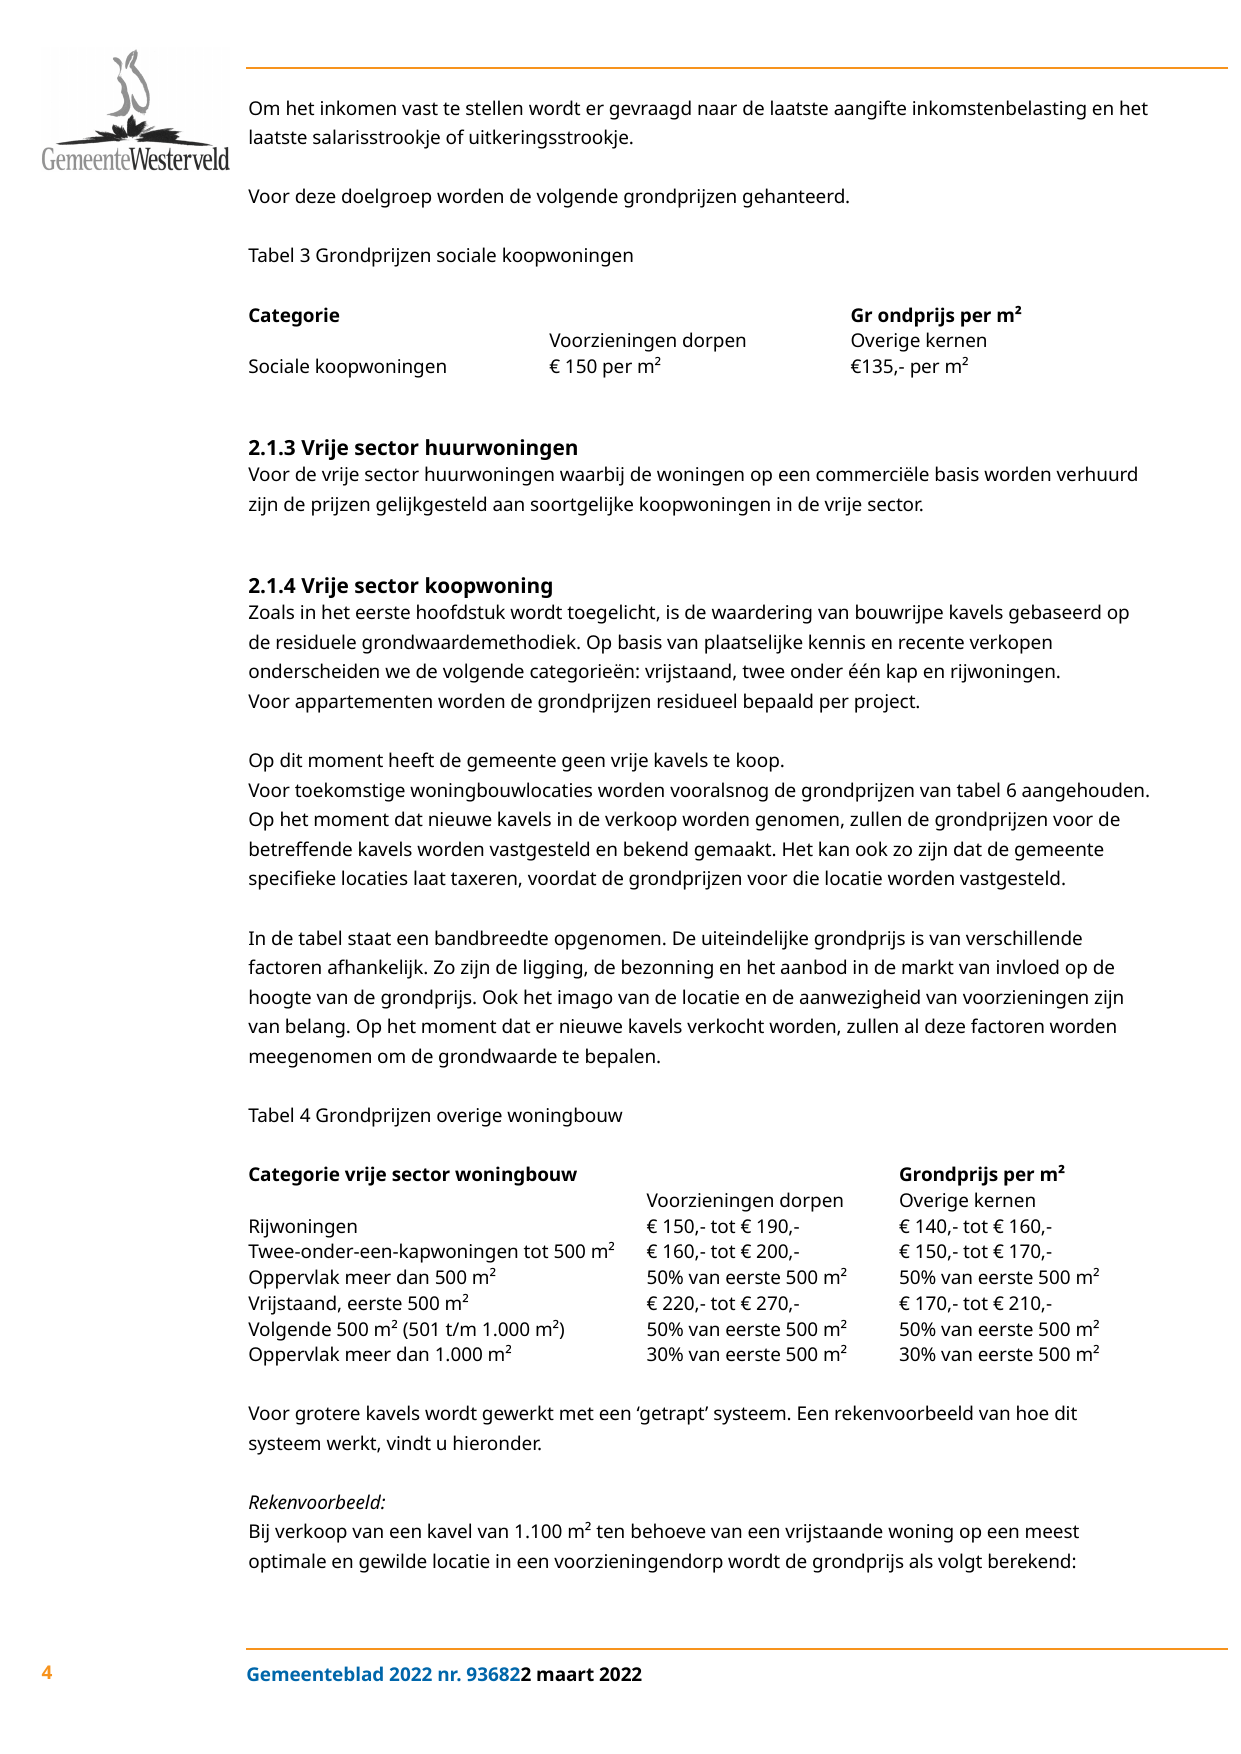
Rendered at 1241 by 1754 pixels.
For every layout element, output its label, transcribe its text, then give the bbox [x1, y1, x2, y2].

text Bij verkoop van een kavel van 1.100 m² ten behoeve van een vrijstaande woning op een meest optimale en gewilde locatie in een voorzieningendorp wordt de grondprijs als volgt berekend: [248, 1518, 1152, 1574]
table_header Categorie vrije sector woningbouw [248, 1161, 646, 1187]
table_cell Oppervlak meer dan 1.000 m² [248, 1342, 646, 1367]
text Op dit moment heeft de gemeente geen vrije kavels te koop. [248, 747, 1152, 773]
table_cell Volgende 500 m² (501 t/m 1.000 m²) [248, 1316, 646, 1342]
text Voor appartementen worden de grondprijzen residueel bepaald per project. [248, 688, 1152, 714]
table_cell [248, 1187, 646, 1213]
table_cell Oppervlak meer dan 500 m² [248, 1264, 646, 1290]
table_header Categorie [248, 302, 549, 328]
text Tabel 4 Grondprijzen overige woningbouw [248, 1102, 1152, 1128]
table_header Grondprijs per m² [899, 1161, 1152, 1187]
table_cell Voorzieningen dorpen [549, 328, 850, 353]
table_cell Twee-onder-een-kapwoningen tot 500 m² [248, 1239, 646, 1264]
table_cell € 170,- tot € 210,- [899, 1290, 1152, 1316]
table_cell Voorzieningen dorpen [646, 1187, 899, 1213]
table_cell Vrijstaand, eerste 500 m² [248, 1290, 646, 1316]
table_cell € 150 per m² [549, 354, 850, 379]
table_cell Rijwoningen [248, 1213, 646, 1239]
picture [41, 47, 231, 172]
text Voor deze doelgroep worden de volgende grondprijzen gehanteerd. [248, 183, 1152, 209]
table_cell 50% van eerste 500 m² [646, 1316, 899, 1342]
table_cell Sociale koopwoningen [248, 354, 549, 379]
text 2.1.3 Vrije sector huurwoningen [248, 433, 1152, 461]
text Voor toekomstige woningbouwlocaties worden vooralsnog de grondprijzen van tabel 6 aangehouden. Op het moment dat nieuwe kavels in de verkoop worden genomen, zullen de grondprijzen voor de betreffende kavels worden vastgesteld en bekend gemaakt. Het kan ook zo zijn dat de gemeente specifieke locaties laat taxeren, voordat de grondprijzen voor die locatie worden vastgesteld. [248, 777, 1152, 891]
table_cell € 160,- tot € 200,- [646, 1239, 899, 1264]
text In de tabel staat een bandbreedte opgenomen. De uiteindelijke grondprijs is van verschillende factoren afhankelijk. Zo zijn de ligging, de bezonning en het aanbod in de markt van invloed op de hoogte van de grondprijs. Ook het imago van de locatie en de aanwezigheid van voorzieningen zijn van belang. Op het moment dat er nieuwe kavels verkocht worden, zullen al deze factoren worden meegenomen om de grondwaarde te bepalen. [248, 925, 1152, 1069]
table_cell € 150,- tot € 190,- [646, 1213, 899, 1239]
text Rekenvoorbeeld: [248, 1489, 1152, 1514]
table_cell €135,- per m² [850, 354, 1152, 379]
table_cell € 220,- tot € 270,- [646, 1290, 899, 1316]
table_cell 30% van eerste 500 m² [646, 1342, 899, 1367]
table_cell € 140,- tot € 160,- [899, 1213, 1152, 1239]
text Tabel 3 Grondprijzen sociale koopwoningen [248, 243, 1152, 268]
table_cell 30% van eerste 500 m² [899, 1342, 1152, 1367]
table_cell Overige kernen [899, 1187, 1152, 1213]
table_cell € 150,- tot € 170,- [899, 1239, 1152, 1264]
table_cell 50% van eerste 500 m² [899, 1264, 1152, 1290]
table_header [549, 302, 850, 328]
table_cell Overige kernen [850, 328, 1152, 353]
table_header Gr ondprijs per m² [850, 302, 1152, 328]
text 2.1.4 Vrije sector koopwoning [248, 571, 1152, 599]
table_header [646, 1161, 899, 1187]
text Voor de vrije sector huurwoningen waarbij de woningen op een commerciële basis worden verhuurd zijn de prijzen gelijkgesteld aan soortgelijke koopwoningen in de vrije sector. [248, 461, 1152, 517]
table_cell 50% van eerste 500 m² [646, 1264, 899, 1290]
table_cell 50% van eerste 500 m² [899, 1316, 1152, 1342]
table_cell [248, 328, 549, 353]
text Zoals in het eerste hoofdstuk wordt toegelicht, is de waardering van bouwrijpe kavels gebaseerd op de residuele grondwaardemethodiek. Op basis van plaatselijke kennis en recente verkopen onderscheiden we de volgende categorieën: vrijstaand, twee onder één kap en rijwoningen. [248, 599, 1152, 684]
text Om het inkomen vast te stellen wordt er gevraagd naar de laatste aangifte inkomstenbelasting en het laatste salarisstrookje of uitkeringsstrookje. [248, 95, 1152, 150]
text Voor grotere kavels wordt gewerkt met een ‘getrapt’ systeem. Een rekenvoorbeeld van hoe dit systeem werkt, vindt u hieronder. [248, 1400, 1152, 1455]
